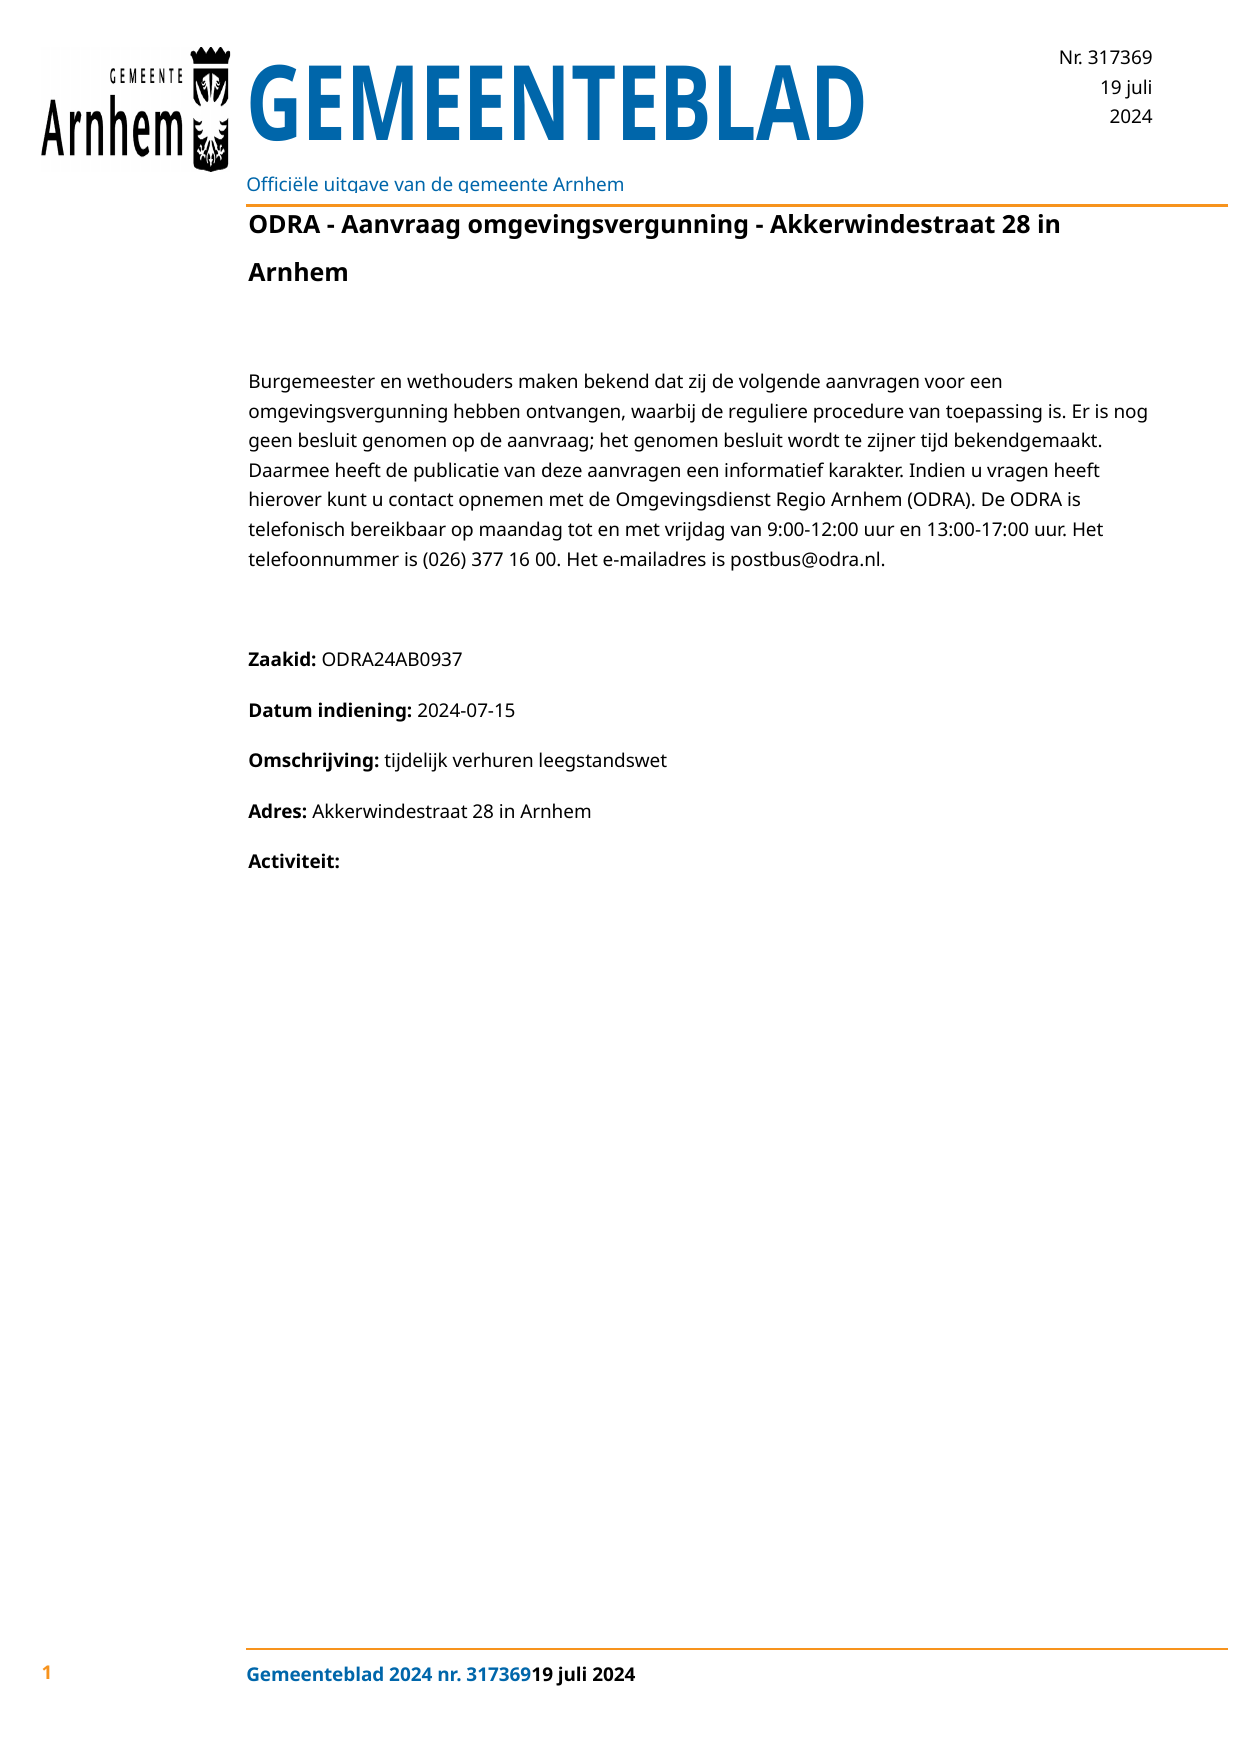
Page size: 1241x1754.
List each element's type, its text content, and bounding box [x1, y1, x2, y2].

text Omschrijving: tijdelijk verhuren leegstandswet [248, 747, 1152, 773]
picture [41, 47, 231, 172]
text Datum indiening: 2024-07-15 [248, 697, 1152, 723]
text Activiteit: [248, 848, 1152, 874]
text Adres: Akkerwindestraat 28 in Arnhem [248, 798, 1152, 824]
text Burgemeester en wethouders maken bekend dat zij de volgende aanvragen voor een omgevingsvergunning hebben ontvangen, waarbij de reguliere procedure van toepassing is. Er is nog geen besluit genomen op de aanvraag; het genomen besluit wordt te zijner tijd bekendgemaakt. Daarmee heeft de publicatie van deze aanvragen een informatief karakter. Indien u vragen heeft hierover kunt u contact opnemen met de Omgevingsdienst Regio Arnhem (ODRA). De ODRA is telefonisch bereikbaar op maandag tot en met vrijdag van 9:00-12:00 uur en 13:00-17:00 uur. Het telefoonnummer is (026) 377 16 00. Het e-mailadres is postbus@odra.nl. [248, 368, 1152, 572]
text Zaakid: ODRA24AB0937 [248, 647, 1152, 672]
text ODRA - Aanvraag omgevingsvergunning - Akkerwindestraat 28 in Arnhem [248, 207, 1152, 288]
